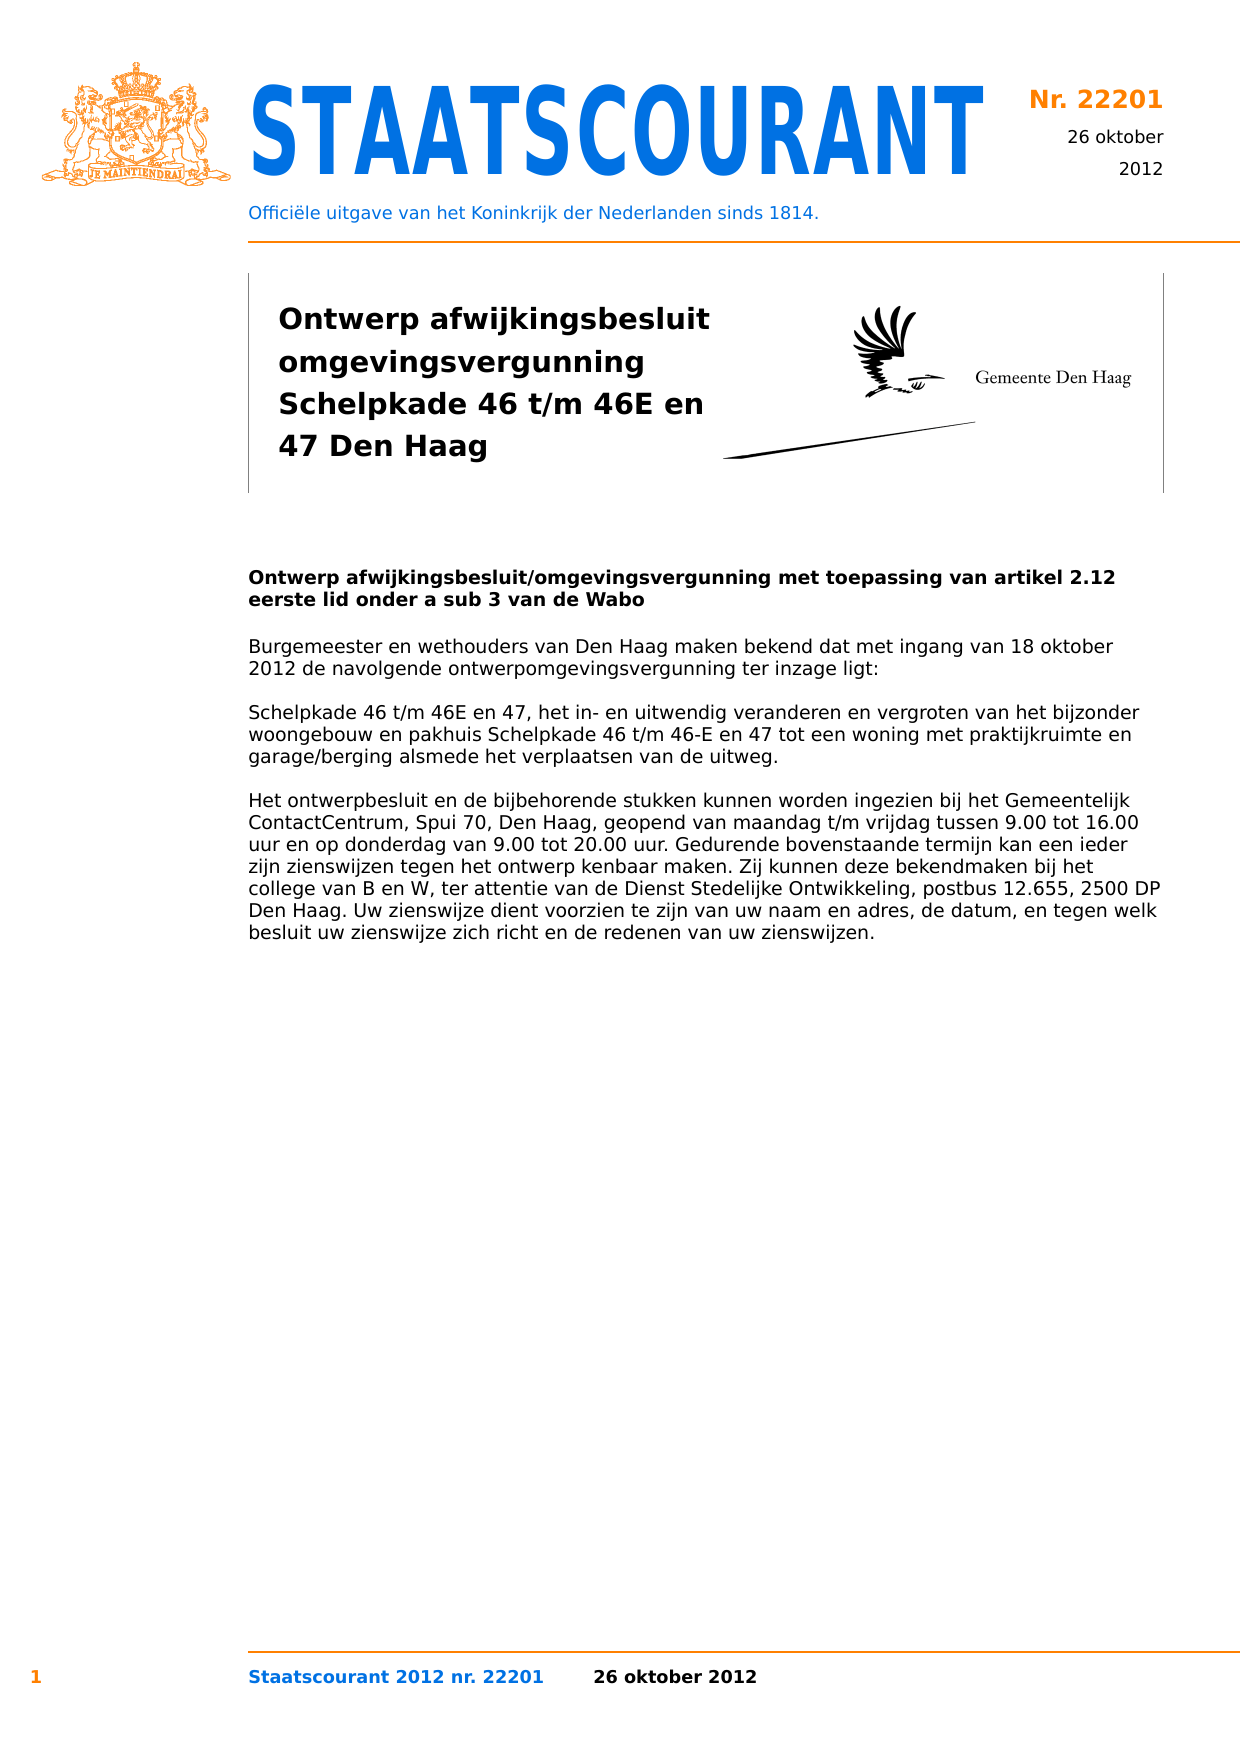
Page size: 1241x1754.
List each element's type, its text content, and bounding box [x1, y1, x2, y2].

table_header Nr. 22201 [998, 62, 1240, 121]
subtitle Ontwerp afwijkingsbesluit omgevingsvergunning Schelpkade 46 t/m 46E en 47 Den Haag [249, 273, 1163, 493]
table_cell 26 oktober [998, 121, 1240, 153]
text Schelpkade 46 t/m 46E en 47, het in- en uitwendig veranderen en vergroten van het bijzonder woongebouw en pakhuis Schelpkade 46 t/m 46-E en 47 tot een woning met praktijkruimte en garage/berging alsmede het verplaatsen van de uitweg. [248, 702, 1163, 768]
text Burgemeester en wethouders van Den Haag maken bekend dat met ingang van 18 oktober 2012 de navolgende ontwerpomgevingsvergunning ter inzage ligt: [248, 636, 1163, 680]
table_header STAATSCOURANT [248, 62, 998, 203]
subtitle Ontwerp afwijkingsbesluit/omgevingsvergunning met toepassing van artikel 2.12 eerste lid onder a sub 3 van de Wabo [248, 567, 1163, 611]
picture [720, 302, 1134, 462]
picture [41, 62, 231, 186]
text Het ontwerpbesluit en de bijbehorende stukken kunnen worden ingezien bij het Gemeentelijk ContactCentrum, Spui 70, Den Haag, geopend van maandag t/m vrijdag tussen 9.00 tot 16.00 uur en op donderdag van 9.00 tot 20.00 uur. Gedurende bovenstaande termijn kan een ieder zijn zienswijzen tegen het ontwerp kenbaar maken. Zij kunnen deze bekendmaken bij het college van B en W, ter attentie van de Dienst Stedelijke Ontwikkeling, postbus 12.655, 2500 DP Den Haag. Uw zienswijze dient voorzien te zijn van uw naam en adres, de datum, en tegen welk besluit uw zienswijze zich richt en de redenen van uw zienswijzen. [248, 790, 1163, 943]
table_header [25, 62, 248, 241]
table_cell 2012 [998, 153, 1240, 203]
table_cell Officiële uitgave van het Koninkrijk der Nederlanden sinds 1814. [248, 203, 1240, 241]
